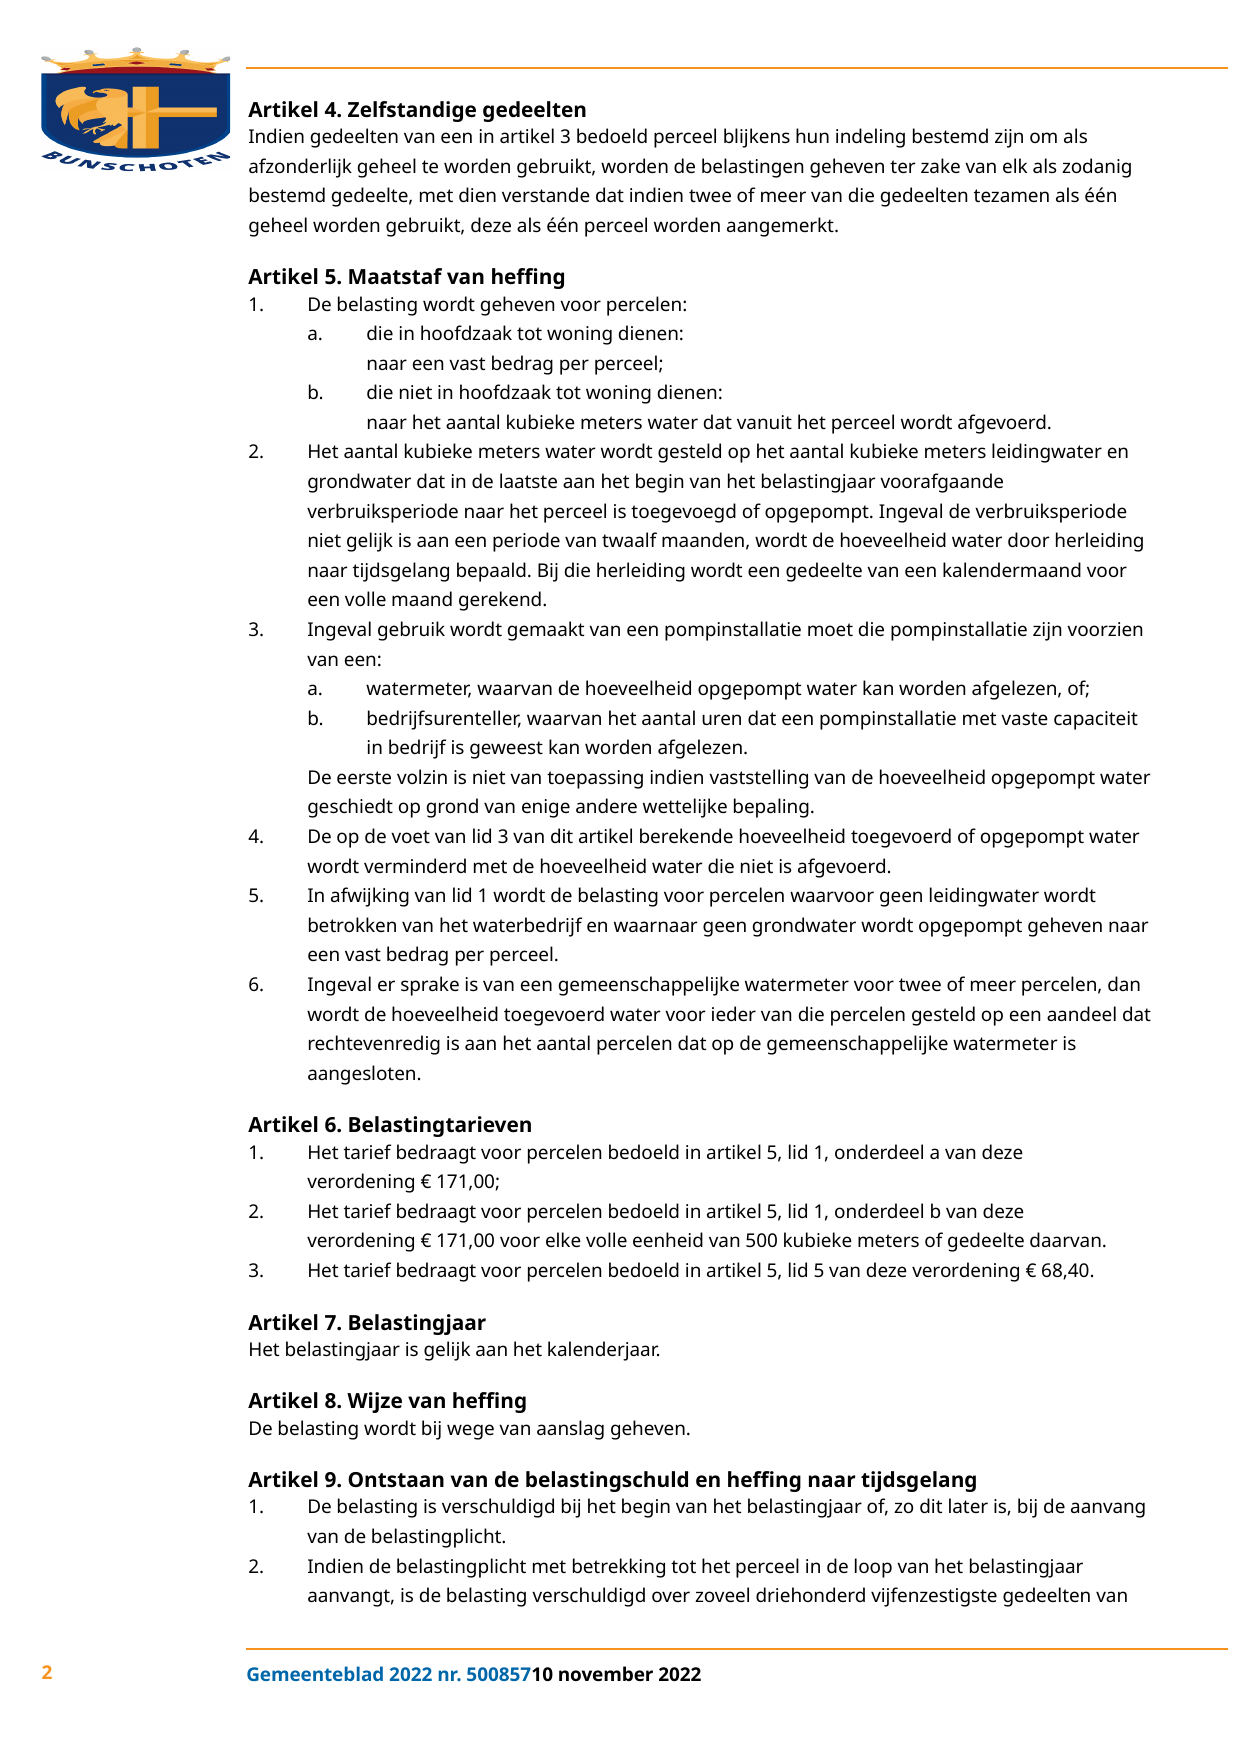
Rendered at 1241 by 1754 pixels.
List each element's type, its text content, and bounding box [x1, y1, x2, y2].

text Artikel 5. Maatstaf van heffing [248, 262, 1152, 291]
list De op de voet van lid 3 van dit artikel berekende hoeveelheid toegevoerd of opgepompt water wordt verminderd met de hoeveelheid water die niet is afgevoerd. [248, 823, 1152, 879]
list bedrijfsurenteller, waarvan het aantal uren dat een pompinstallatie met vaste capaciteit in bedrijf is geweest kan worden afgelezen. [307, 705, 1152, 760]
list De belasting wordt geheven voor percelen: [248, 291, 1152, 317]
list Het tarief bedraagt voor percelen bedoeld in artikel 5, lid 5 van deze verordening € 68,40. [248, 1257, 1152, 1283]
list verordening € 171,00; [248, 1168, 1152, 1194]
list watermeter, waarvan de hoeveelheid opgepompt water kan worden afgelezen, of; [307, 675, 1152, 701]
text Artikel 7. Belastingjaar [248, 1308, 1152, 1336]
picture [41, 47, 231, 172]
text Het belastingjaar is gelijk aan het kalenderjaar. [248, 1336, 1152, 1362]
list Het tarief bedraagt voor percelen bedoeld in artikel 5, lid 1, onderdeel b van deze [248, 1198, 1152, 1224]
list In afwijking van lid 1 wordt de belasting voor percelen waarvoor geen leidingwater wordt betrokken van het waterbedrijf en waarnaar geen grondwater wordt opgepompt geheven naar een vast bedrag per perceel. [248, 882, 1152, 967]
list Het aantal kubieke meters water wordt gesteld op het aantal kubieke meters leidingwater en grondwater dat in de laatste aan het begin van het belastingjaar voorafgaande verbruiksperiode naar het perceel is toegevoegd of opgepompt. Ingeval de verbruiksperiode niet gelijk is aan een periode van twaalf maanden, wordt de hoeveelheid water door herleiding naar tijdsgelang bepaald. Bij die herleiding wordt een gedeelte van een kalendermaand voor een volle maand gerekend. [248, 439, 1152, 612]
text Indien gedeelten van een in artikel 3 bedoeld perceel blijkens hun indeling bestemd zijn om als afzonderlijk geheel te worden gebruikt, worden de belastingen geheven ter zake van elk als zodanig bestemd gedeelte, met dien verstande dat indien twee of meer van die gedeelten tezamen als één geheel worden gebruikt, deze als één perceel worden aangemerkt. [248, 123, 1152, 238]
list naar het aantal kubieke meters water dat vanuit het perceel wordt afgevoerd. [307, 409, 1152, 435]
list die in hoofdzaak tot woning dienen: [307, 320, 1152, 346]
list Indien de belastingplicht met betrekking tot het perceel in de loop van het belastingjaar aanvangt, is de belasting verschuldigd over zoveel driehonderd vijfenzestigste gedeelten van [248, 1553, 1152, 1608]
list verordening € 171,00 voor elke volle eenheid van 500 kubieke meters of gedeelte daarvan. [248, 1228, 1152, 1253]
list De eerste volzin is niet van toepassing indien vaststelling van de hoeveelheid opgepompt water geschiedt op grond van enige andere wettelijke bepaling. [248, 764, 1152, 819]
list Ingeval er sprake is van een gemeenschappelijke watermeter voor twee of meer percelen, dan wordt de hoeveelheid toegevoerd water voor ieder van die percelen gesteld op een aandeel dat rechtevenredig is aan het aantal percelen dat op de gemeenschappelijke watermeter is aangesloten. [248, 971, 1152, 1086]
text Artikel 4. Zelfstandige gedeelten [248, 95, 1152, 123]
list Ingeval gebruik wordt gemaakt van een pompinstallatie moet die pompinstallatie zijn voorzien van een: [248, 616, 1152, 672]
text Artikel 6. Belastingtarieven [248, 1110, 1152, 1139]
list die niet in hoofdzaak tot woning dienen: [307, 379, 1152, 405]
text Artikel 8. Wijze van heffing [248, 1386, 1152, 1415]
text Artikel 9. Ontstaan van de belastingschuld en heffing naar tijdsgelang [248, 1465, 1152, 1494]
list Het tarief bedraagt voor percelen bedoeld in artikel 5, lid 1, onderdeel a van deze [248, 1139, 1152, 1164]
list De belasting is verschuldigd bij het begin van het belastingjaar of, zo dit later is, bij de aanvang van de belastingplicht. [248, 1494, 1152, 1549]
list naar een vast bedrag per perceel; [307, 350, 1152, 376]
text De belasting wordt bij wege van aanslag geheven. [248, 1415, 1152, 1441]
